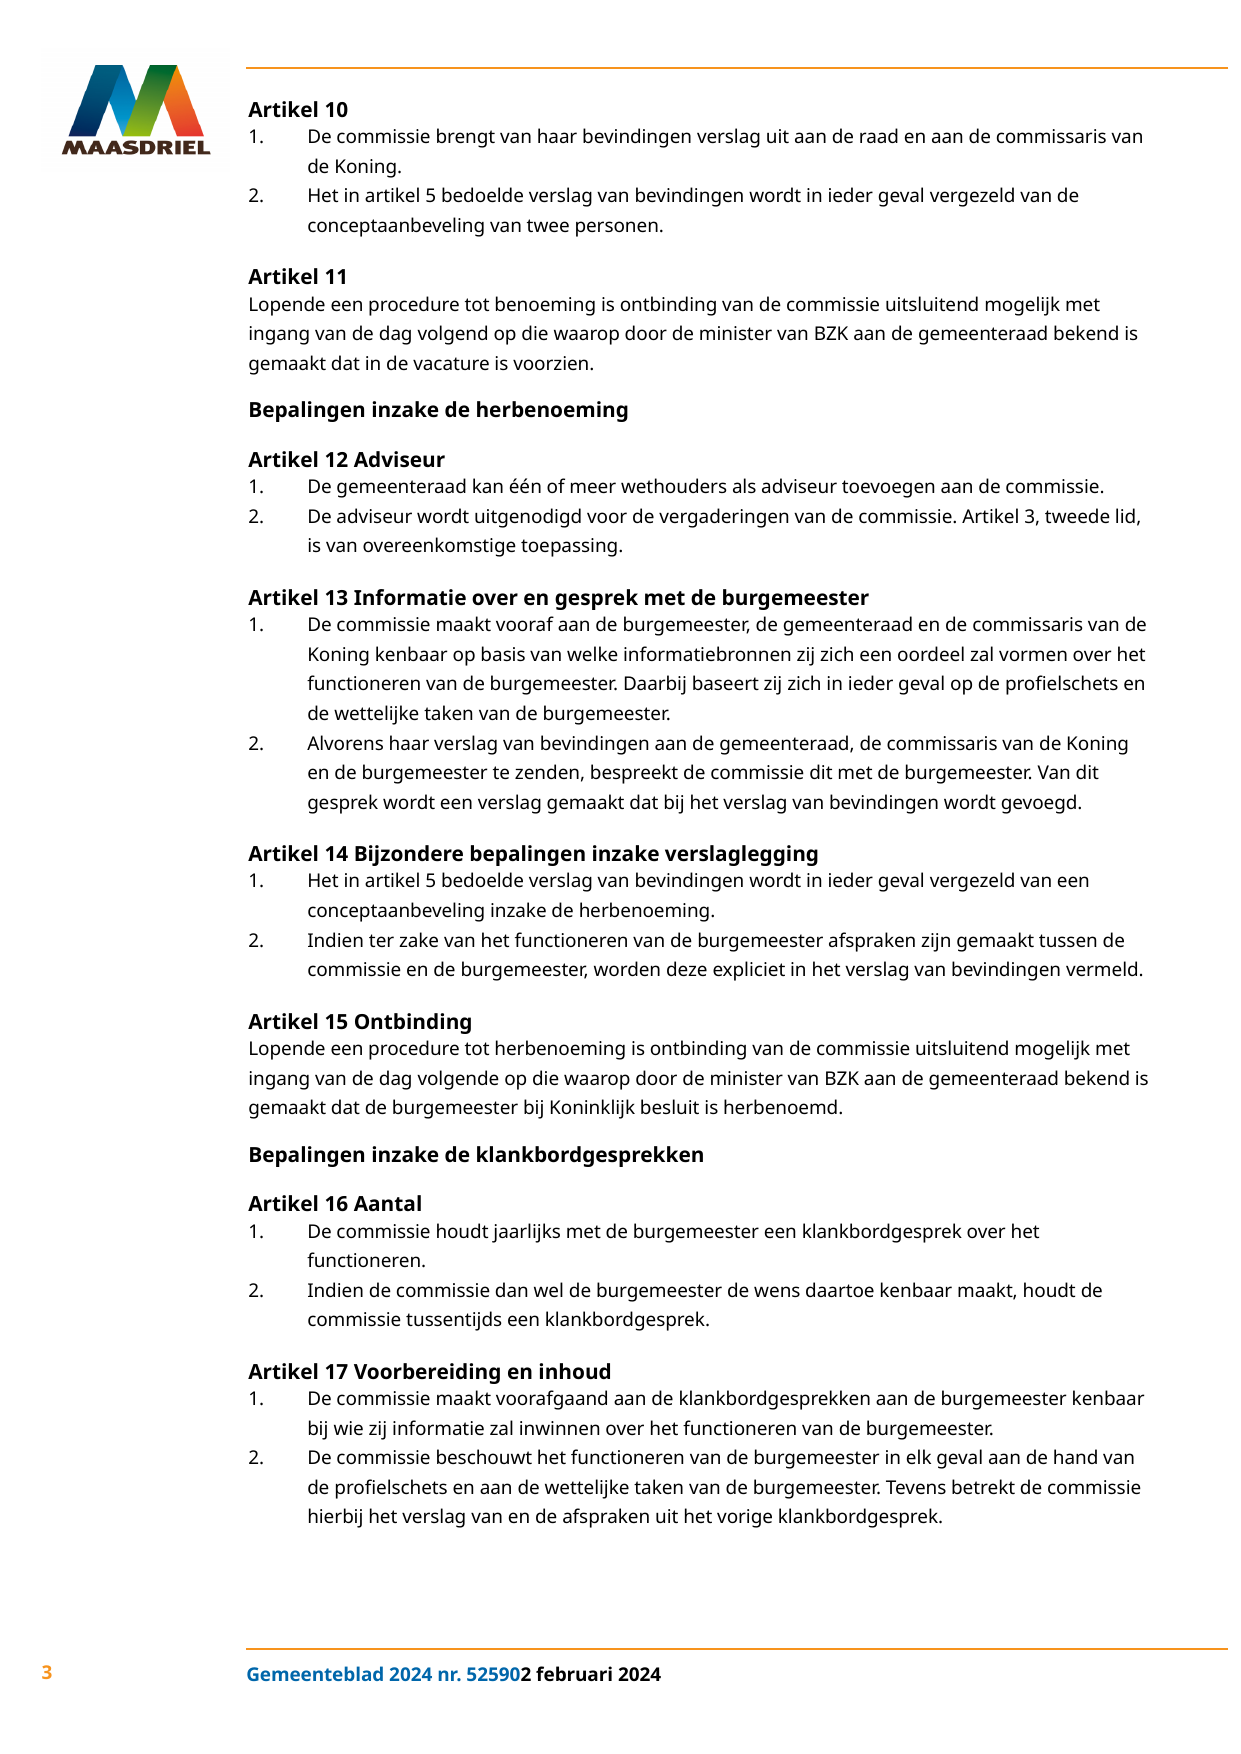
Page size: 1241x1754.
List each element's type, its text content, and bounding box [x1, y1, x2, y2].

list De commissie maakt voorafgaand aan de klankbordgesprekken aan de burgemeester kenbaar bij wie zij informatie zal inwinnen over het functioneren van de burgemeester. [248, 1385, 1152, 1441]
picture [41, 47, 231, 172]
text Artikel 15 Ontbinding [248, 1007, 1152, 1035]
text Artikel 16 Aantal [248, 1189, 1152, 1218]
text Bepalingen inzake de herbenoeming [248, 396, 1152, 424]
text Artikel 11 [248, 262, 1152, 291]
list De commissie beschouwt het functioneren van de burgemeester in elk geval aan de hand van de profielschets en aan de wettelijke taken van de burgemeester. Tevens betrekt de commissie hierbij het verslag van en de afspraken uit het vorige klankbordgesprek. [248, 1444, 1152, 1529]
list Alvorens haar verslag van bevindingen aan de gemeenteraad, de commissaris van de Koning en de burgemeester te zenden, bespreekt de commissie dit met de burgemeester. Van dit gesprek wordt een verslag gemaakt dat bij het verslag van bevindingen wordt gevoegd. [248, 730, 1152, 814]
text Artikel 12 Adviseur [248, 445, 1152, 473]
text Lopende een procedure tot herbenoeming is ontbinding van de commissie uitsluitend mogelijk met ingang van de dag volgende op die waarop door de minister van BZK aan de gemeenteraad bekend is gemaakt dat de burgemeester bij Koninklijk besluit is herbenoemd. [248, 1035, 1152, 1120]
list De gemeenteraad kan één of meer wethouders als adviseur toevoegen aan de commissie. [248, 473, 1152, 499]
list De commissie houdt jaarlijks met de burgemeester een klankbordgesprek over het functioneren. [248, 1218, 1152, 1273]
list Indien de commissie dan wel de burgemeester de wens daartoe kenbaar maakt, houdt de commissie tussentijds een klankbordgesprek. [248, 1277, 1152, 1332]
text Artikel 13 Informatie over en gesprek met de burgemeester [248, 583, 1152, 611]
text Artikel 14 Bijzondere bepalingen inzake verslaglegging [248, 839, 1152, 868]
text Artikel 17 Voorbereiding en inhoud [248, 1357, 1152, 1385]
text Artikel 10 [248, 95, 1152, 123]
text Bepalingen inzake de klankbordgesprekken [248, 1140, 1152, 1168]
list Indien ter zake van het functioneren van de burgemeester afspraken zijn gemaakt tussen de commissie en de burgemeester, worden deze expliciet in het verslag van bevindingen vermeld. [248, 927, 1152, 982]
text Lopende een procedure tot benoeming is ontbinding van de commissie uitsluitend mogelijk met ingang van de dag volgend op die waarop door de minister van BZK aan de gemeenteraad bekend is gemaakt dat in de vacature is voorzien. [248, 291, 1152, 376]
list De commissie brengt van haar bevindingen verslag uit aan de raad en aan de commissaris van de Koning. [248, 123, 1152, 178]
list Het in artikel 5 bedoelde verslag van bevindingen wordt in ieder geval vergezeld van een conceptaanbeveling inzake de herbenoeming. [248, 868, 1152, 923]
list De commissie maakt vooraf aan de burgemeester, de gemeenteraad en de commissaris van de Koning kenbaar op basis van welke informatiebronnen zij zich een oordeel zal vormen over het functioneren van de burgemeester. Daarbij baseert zij zich in ieder geval op de profielschets en de wettelijke taken van de burgemeester. [248, 611, 1152, 726]
list Het in artikel 5 bedoelde verslag van bevindingen wordt in ieder geval vergezeld van de conceptaanbeveling van twee personen. [248, 182, 1152, 238]
list De adviseur wordt uitgenodigd voor de vergaderingen van de commissie. Artikel 3, tweede lid, is van overeenkomstige toepassing. [248, 503, 1152, 558]
